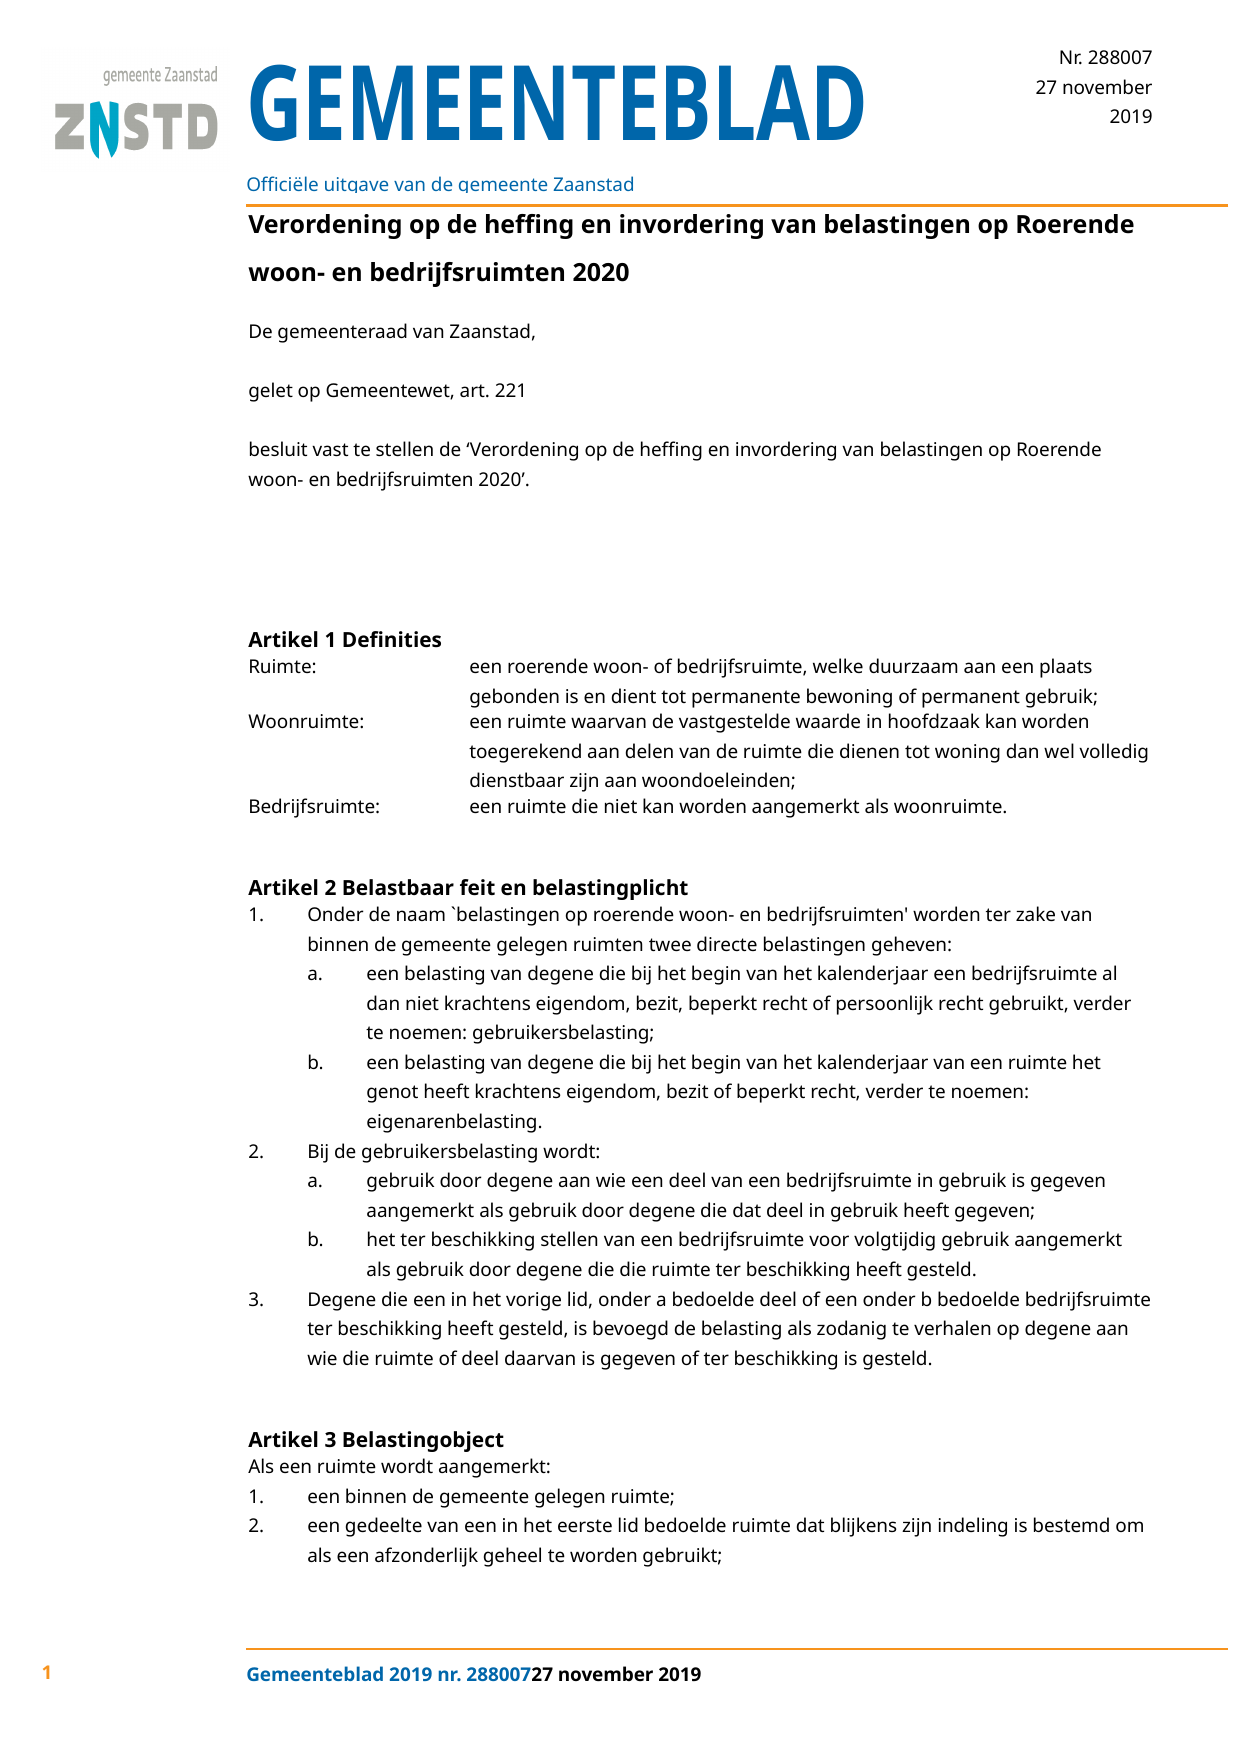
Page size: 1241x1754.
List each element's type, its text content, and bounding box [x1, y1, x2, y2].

text besluit vast te stellen de ‘Verordening op de heffing en invordering van belastingen op Roerende woon- en bedrijfsruimten 2020’. [248, 436, 1152, 492]
list een gedeelte van een in het eerste lid bedoelde ruimte dat blijkens zijn indeling is bestemd om als een afzonderlijk geheel te worden gebruikt; [248, 1513, 1152, 1568]
text gelet op Gemeentewet, art. 221 [248, 377, 1152, 403]
table_cell Woonruimte: [248, 709, 469, 793]
table_cell een ruimte die niet kan worden aangemerkt als woonruimte. [469, 794, 1152, 819]
table_cell Bedrijfsruimte: [248, 794, 469, 819]
list Bij de gebruikersbelasting wordt: [248, 1138, 1152, 1164]
text De gemeenteraad van Zaanstad, [248, 318, 1152, 344]
list Degene die een in het vorige lid, onder a bedoelde deel of een onder b bedoelde bedrijfsruimte ter beschikking heeft gesteld, is bevoegd de belasting als zodanig te verhalen op degene aan wie die ruimte of deel daarvan is gegeven of ter beschikking is gesteld. [248, 1286, 1152, 1371]
text Artikel 3 Belastingobject [248, 1425, 1152, 1453]
table_header een roerende woon- of bedrijfsruimte, welke duurzaam aan een plaats gebonden is en dient tot permanente bewoning of permanent gebruik; [469, 653, 1152, 708]
list een belasting van degene die bij het begin van het kalenderjaar een bedrijfsruimte al dan niet krachtens eigendom, bezit, beperkt recht of persoonlijk recht gebruikt, verder te noemen: gebruikersbelasting; [307, 960, 1152, 1045]
text Artikel 2 Belastbaar feit en belastingplicht [248, 873, 1152, 901]
picture [41, 47, 231, 172]
text Als een ruimte wordt aangemerkt: [248, 1453, 1152, 1479]
list Onder de naam `belastingen op roerende woon- en bedrijfsruimten' worden ter zake van binnen de gemeente gelegen ruimten twee directe belastingen geheven: [248, 901, 1152, 957]
list gebruik door degene aan wie een deel van een bedrijfsruimte in gebruik is gegeven aangemerkt als gebruik door degene die dat deel in gebruik heeft gegeven; [307, 1167, 1152, 1223]
text Artikel 1 Definities [248, 625, 1152, 653]
list een binnen de gemeente gelegen ruimte; [248, 1483, 1152, 1509]
table_cell een ruimte waarvan de vastgestelde waarde in hoofdzaak kan worden toegerekend aan delen van de ruimte die dienen tot woning dan wel volledig dienstbaar zijn aan woondoeleinden; [469, 709, 1152, 793]
table_header Ruimte: [248, 653, 469, 708]
text Verordening op de heffing en invordering van belastingen op Roerende woon- en bedrijfsruimten 2020 [248, 207, 1152, 288]
list een belasting van degene die bij het begin van het kalenderjaar van een ruimte het genot heeft krachtens eigendom, bezit of beperkt recht, verder te noemen: eigenarenbelasting. [307, 1049, 1152, 1134]
list het ter beschikking stellen van een bedrijfsruimte voor volgtijdig gebruik aangemerkt als gebruik door degene die die ruimte ter beschikking heeft gesteld. [307, 1227, 1152, 1282]
